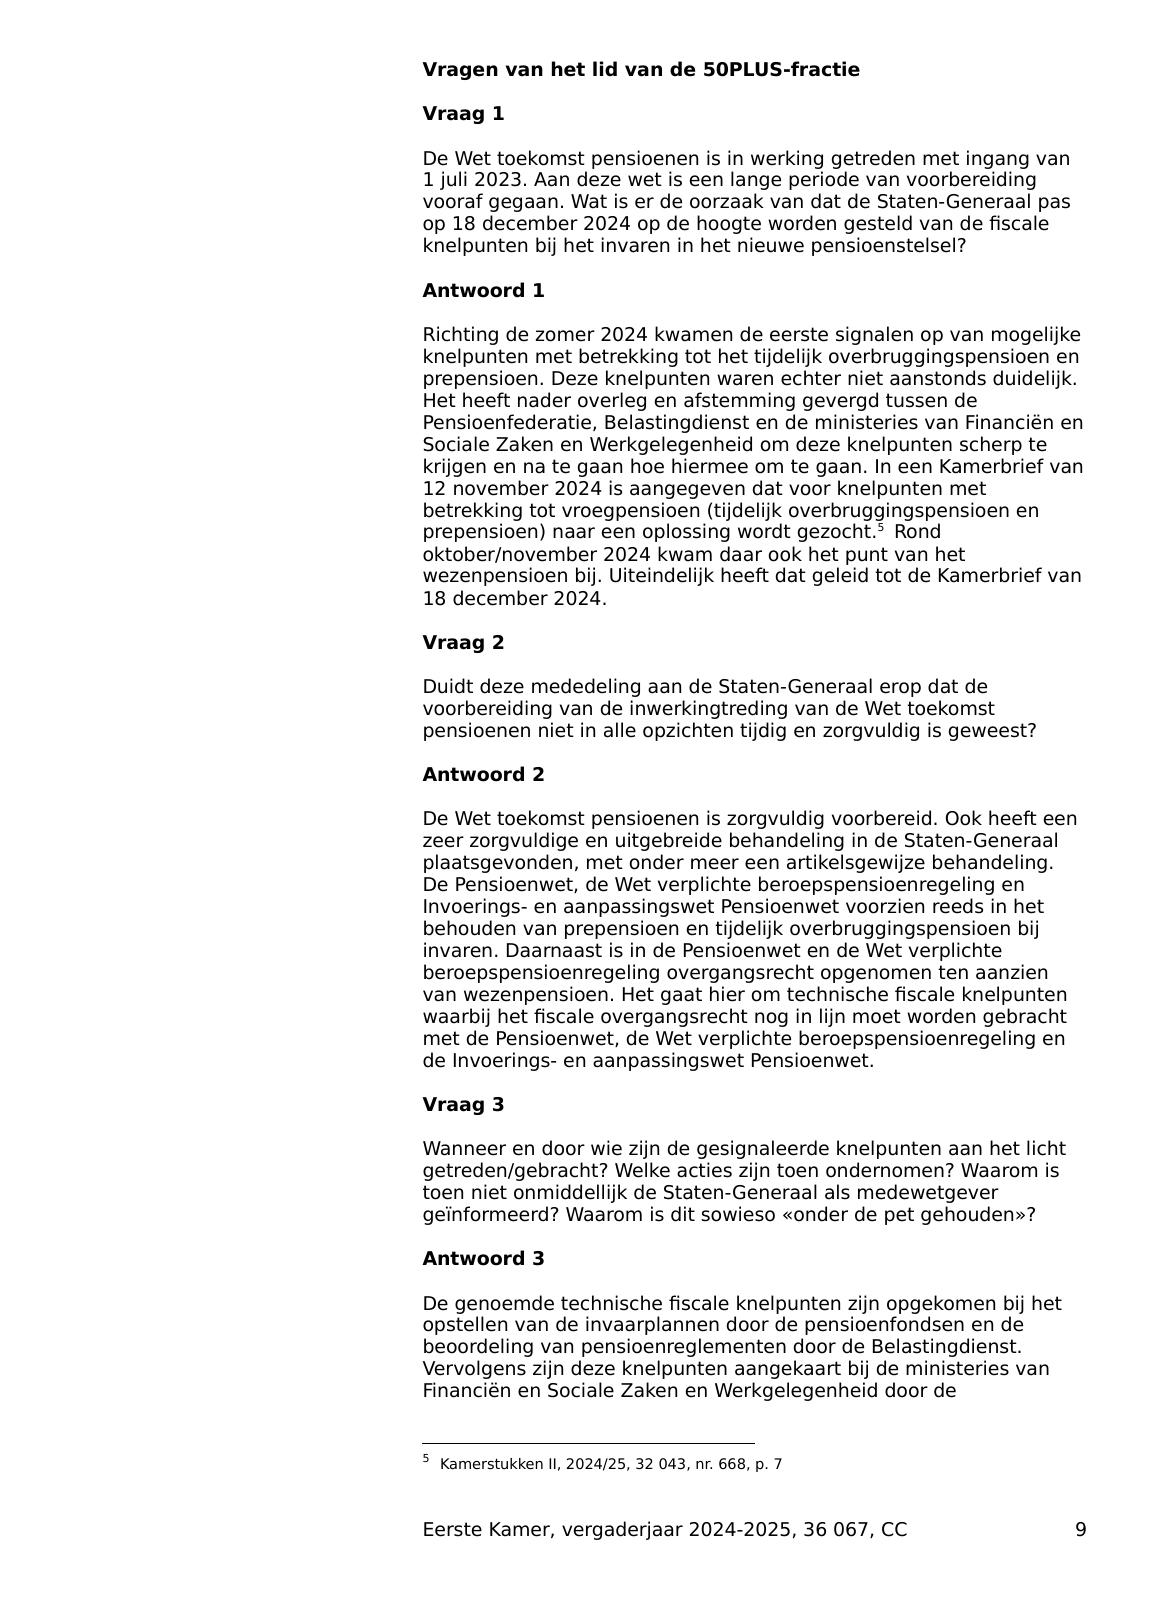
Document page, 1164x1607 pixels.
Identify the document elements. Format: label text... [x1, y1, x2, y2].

text De Wet toekomst pensioenen is in werking getreden met ingang van 1 juli 2023. Aan deze wet is een lange periode van voorbereiding vooraf gegaan. Wat is er de oorzaak van dat de Staten-Generaal pas op 18 december 2024 op de hoogte worden gesteld van de fiscale knelpunten bij het invaren in het nieuwe pensioenstelsel? [422, 147, 1087, 257]
subtitle Antwoord 2 [422, 764, 1087, 786]
text De Wet toekomst pensioenen is zorgvuldig voorbereid. Ook heeft een zeer zorgvuldige en uitgebreide behandeling in de Staten-Generaal plaatsgevonden, met onder meer een artikelsgewijze behandeling. De Pensioenwet, de Wet verplichte beroepspensioenregeling en Invoerings- en aanpassingswet Pensioenwet voorzien reeds in het behouden van prepensioen en tijdelijk overbruggingspensioen bij invaren. Daarnaast is in de Pensioenwet en de Wet verplichte beroepspensioenregeling overgangsrecht opgenomen ten aanzien van wezenpensioen. Het gaat hier om technische fiscale knelpunten waarbij het fiscale overgangsrecht nog in lijn moet worden gebracht met de Pensioenwet, de Wet verplichte beroepspensioenregeling en de Invoerings- en aanpassingswet Pensioenwet. [422, 808, 1087, 1072]
subtitle Vraag 1 [422, 103, 1087, 125]
text Kamerstukken II, 2024/25, 32 043, nr. 668, p. 7 [422, 1452, 1087, 1474]
subtitle Antwoord 1 [422, 279, 1087, 301]
subtitle Vraag 3 [422, 1094, 1087, 1116]
subtitle Antwoord 3 [422, 1248, 1087, 1270]
text Wanneer en door wie zijn de gesignaleerde knelpunten aan het licht getreden/gebracht? Welke acties zijn toen ondernomen? Waarom is toen niet onmiddellijk de Staten-Generaal als medewetgever geïnformeerd? Waarom is dit sowieso «onder de pet gehouden»? [422, 1138, 1087, 1226]
text De genoemde technische fiscale knelpunten zijn opgekomen bij het opstellen van de invaarplannen door de pensioenfondsen en de beoordeling van pensioenreglementen door de Belastingdienst. Vervolgens zijn deze knelpunten aangekaart bij de ministeries van Financiën en Sociale Zaken en Werkgelegenheid door de [422, 1292, 1087, 1402]
subtitle Vragen van het lid van de 50PLUS-fractie [422, 59, 1087, 81]
subtitle Vraag 2 [422, 632, 1087, 653]
text Richting de zomer 2024 kwamen de eerste signalen op van mogelijke knelpunten met betrekking tot het tijdelijk overbruggingspensioen en prepensioen. Deze knelpunten waren echter niet aanstonds duidelijk. Het heeft nader overleg en afstemming gevergd tussen de Pensioenfederatie, Belastingdienst en de ministeries van Financiën en Sociale Zaken en Werkgelegenheid om deze knelpunten scherp te krijgen en na te gaan hoe hiermee om te gaan. In een Kamerbrief van 12 november 2024 is aangegeven dat voor knelpunten met betrekking tot vroegpensioen (tijdelijk overbruggingspensioen en prepensioen) naar een oplossing wordt gezocht. Rond oktober/november 2024 kwam daar ook het punt van het wezenpensioen bij. Uiteindelijk heeft dat geleid tot de Kamerbrief van 18 december 2024. [422, 324, 1087, 609]
text Duidt deze mededeling aan de Staten-Generaal erop dat de voorbereiding van de inwerkingtreding van de Wet toekomst pensioenen niet in alle opzichten tijdig en zorgvuldig is geweest? [422, 676, 1087, 742]
